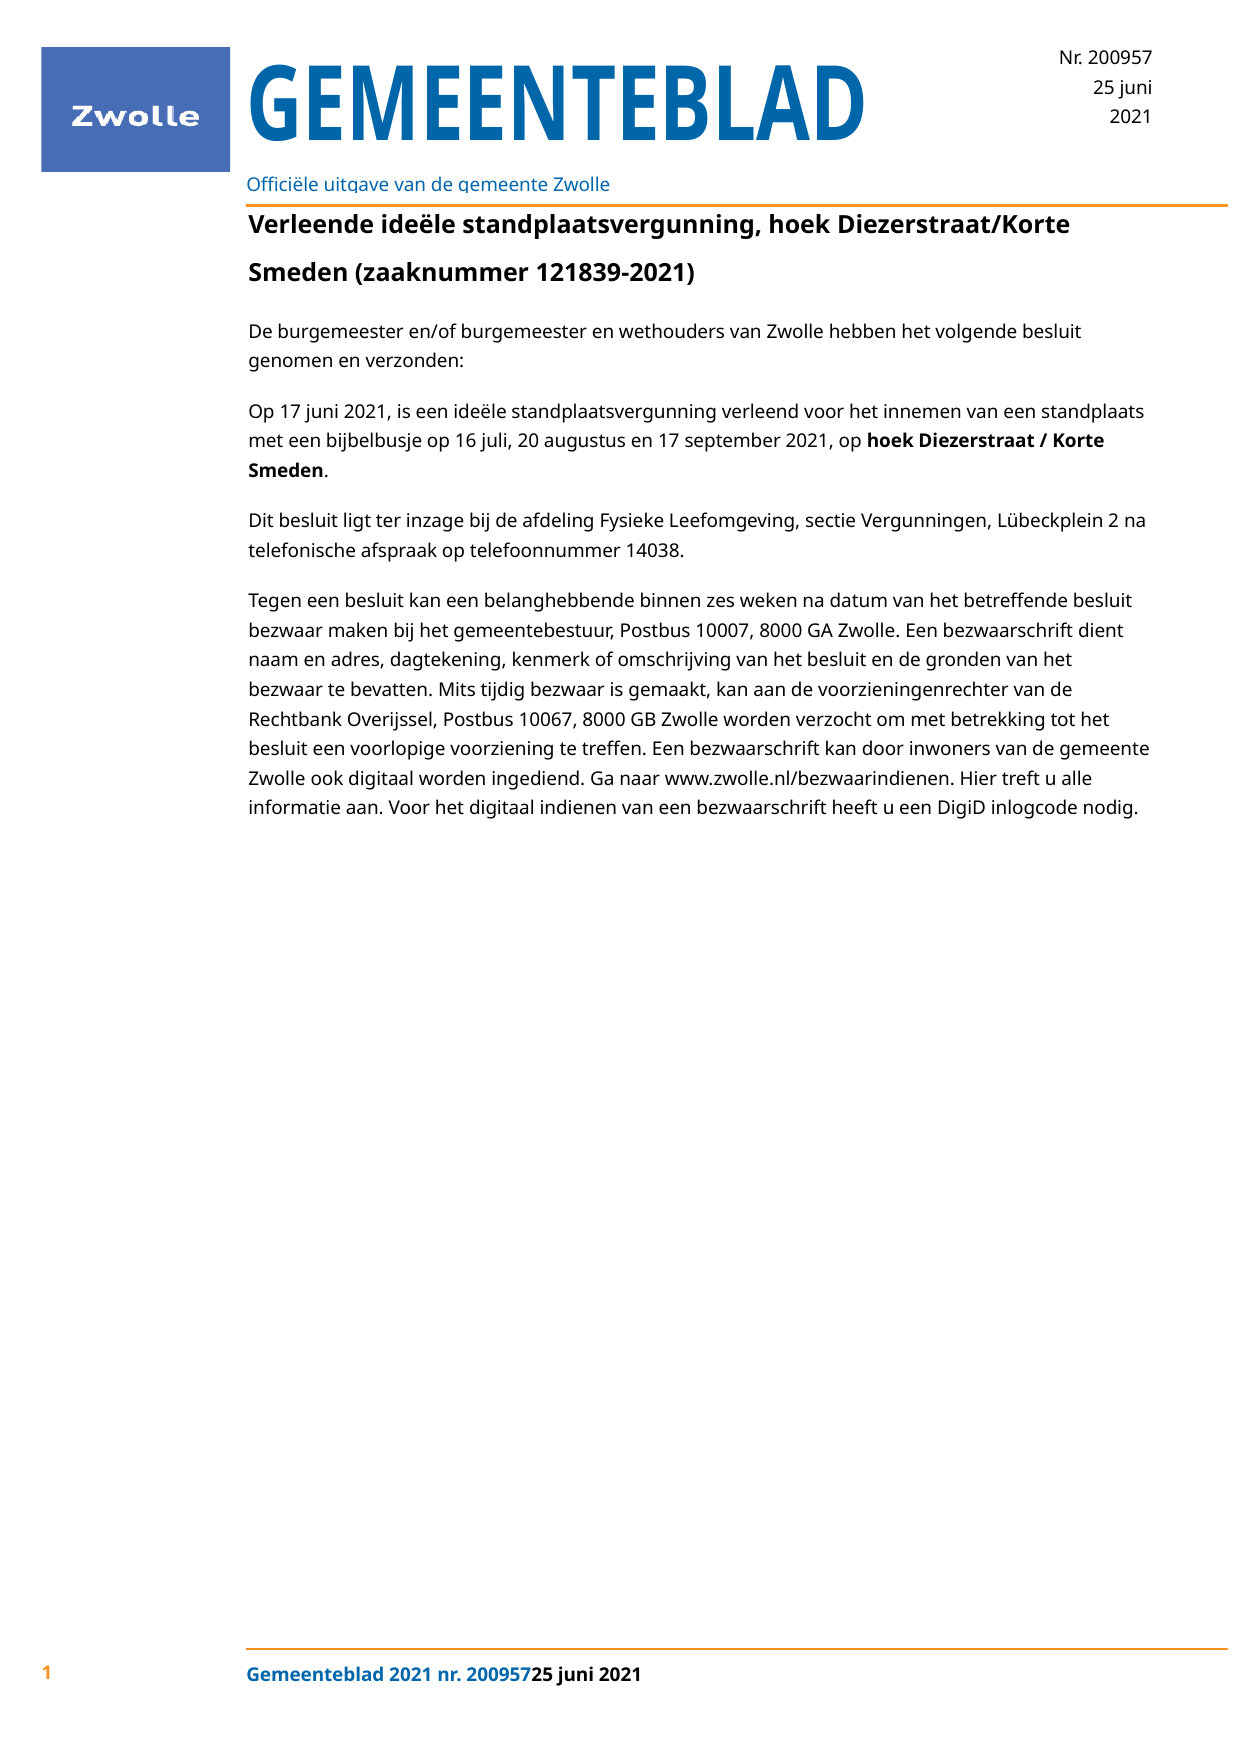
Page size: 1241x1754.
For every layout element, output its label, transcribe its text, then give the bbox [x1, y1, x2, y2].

text Op 17 juni 2021, is een ideële standplaatsvergunning verleend voor het innemen van een standplaats met een bijbelbusje op 16 juli, 20 augustus en 17 september 2021, op hoek Diezerstraat / Korte Smeden. [248, 398, 1152, 483]
text Dit besluit ligt ter inzage bij de afdeling Fysieke Leefomgeving, sectie Vergunningen, Lübeckplein 2 na telefonische afspraak op telefoonnummer 14038. [248, 507, 1152, 563]
text Verleende ideële standplaatsvergunning, hoek Diezerstraat/Korte Smeden (zaaknummer 121839-2021) [248, 207, 1152, 288]
text De burgemeester en/of burgemeester en wethouders van Zwolle hebben het volgende besluit genomen en verzonden: [248, 318, 1152, 373]
text Tegen een besluit kan een belanghebbende binnen zes weken na datum van het betreffende besluit bezwaar maken bij het gemeentebestuur, Postbus 10007, 8000 GA Zwolle. Een bezwaarschrift dient naam en adres, dagtekening, kenmerk of omschrijving van het besluit en de gronden van het bezwaar te bevatten. Mits tijdig bezwaar is gemaakt, kan aan de voorzieningenrechter van de Rechtbank Overijssel, Postbus 10067, 8000 GB Zwolle worden verzocht om met betrekking tot het besluit een voorlopige voorziening te treffen. Een bezwaarschrift kan door inwoners van de gemeente Zwolle ook digitaal worden ingediend. Ga naar www.zwolle.nl/bezwaarindienen. Hier treft u alle informatie aan. Voor het digitaal indienen van een bezwaarschrift heeft u een DigiD inlogcode nodig. [248, 587, 1152, 820]
picture [41, 47, 231, 172]
